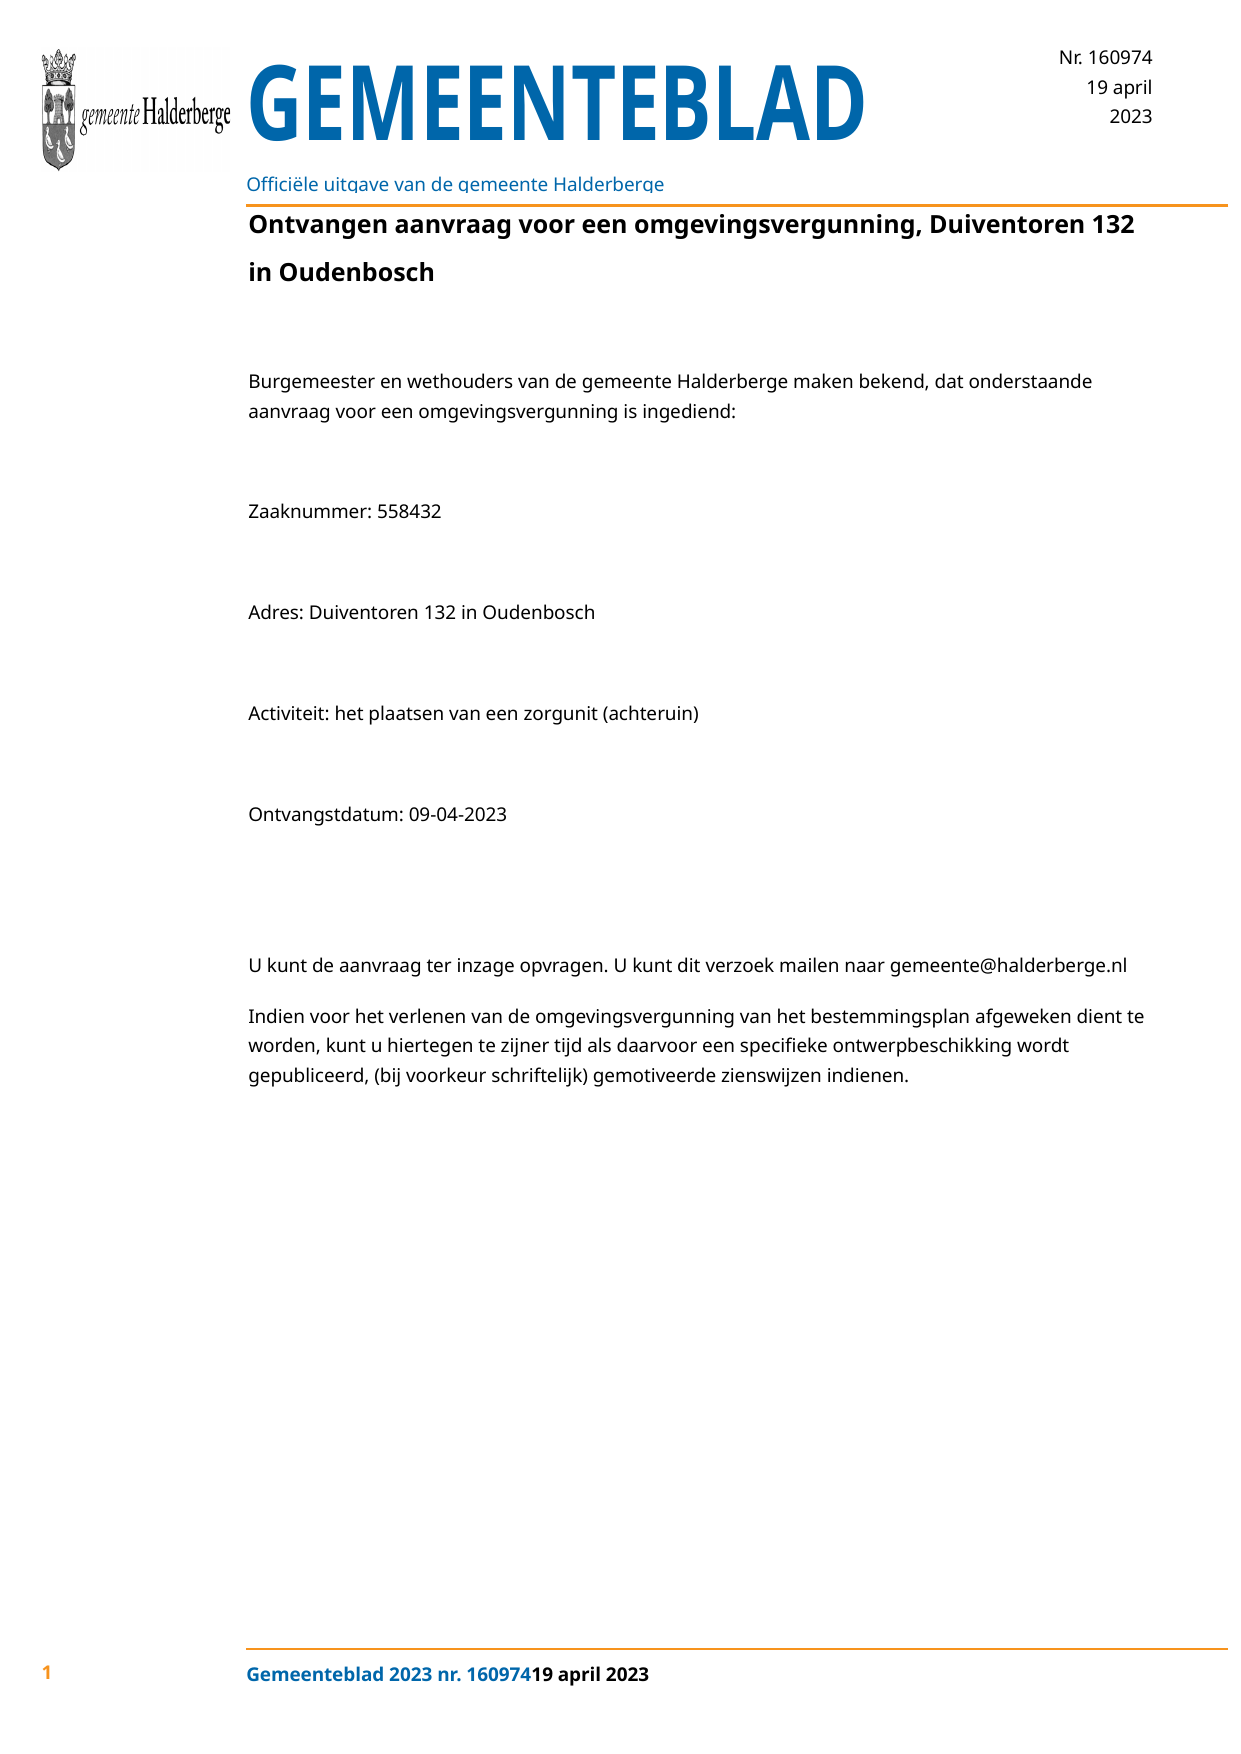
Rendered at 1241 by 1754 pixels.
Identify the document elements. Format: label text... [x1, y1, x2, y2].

text Zaaknummer: 558432 [248, 499, 1152, 524]
text Indien voor het verlenen van de omgevingsvergunning van het bestemmingsplan afgeweken dient te worden, kunt u hiertegen te zijner tijd als daarvoor een specifieke ontwerpbeschikking wordt gepubliceerd, (bij voorkeur schriftelijk) gemotiveerde zienswijzen indienen. [248, 1003, 1152, 1088]
text U kunt de aanvraag ter inzage opvragen. U kunt dit verzoek mailen naar gemeente@halderberge.nl [248, 952, 1152, 978]
picture [41, 47, 231, 172]
text Activiteit: het plaatsen van een zorgunit (achteruin) [248, 700, 1152, 726]
text Ontvangen aanvraag voor een omgevingsvergunning, Duiventoren 132 in Oudenbosch [248, 207, 1152, 288]
text Burgemeester en wethouders van de gemeente Halderberge maken bekend, dat onderstaande aanvraag voor een omgevingsvergunning is ingediend: [248, 368, 1152, 424]
text Ontvangstdatum: 09-04-2023 [248, 801, 1152, 827]
text Adres: Duiventoren 132 in Oudenbosch [248, 599, 1152, 625]
